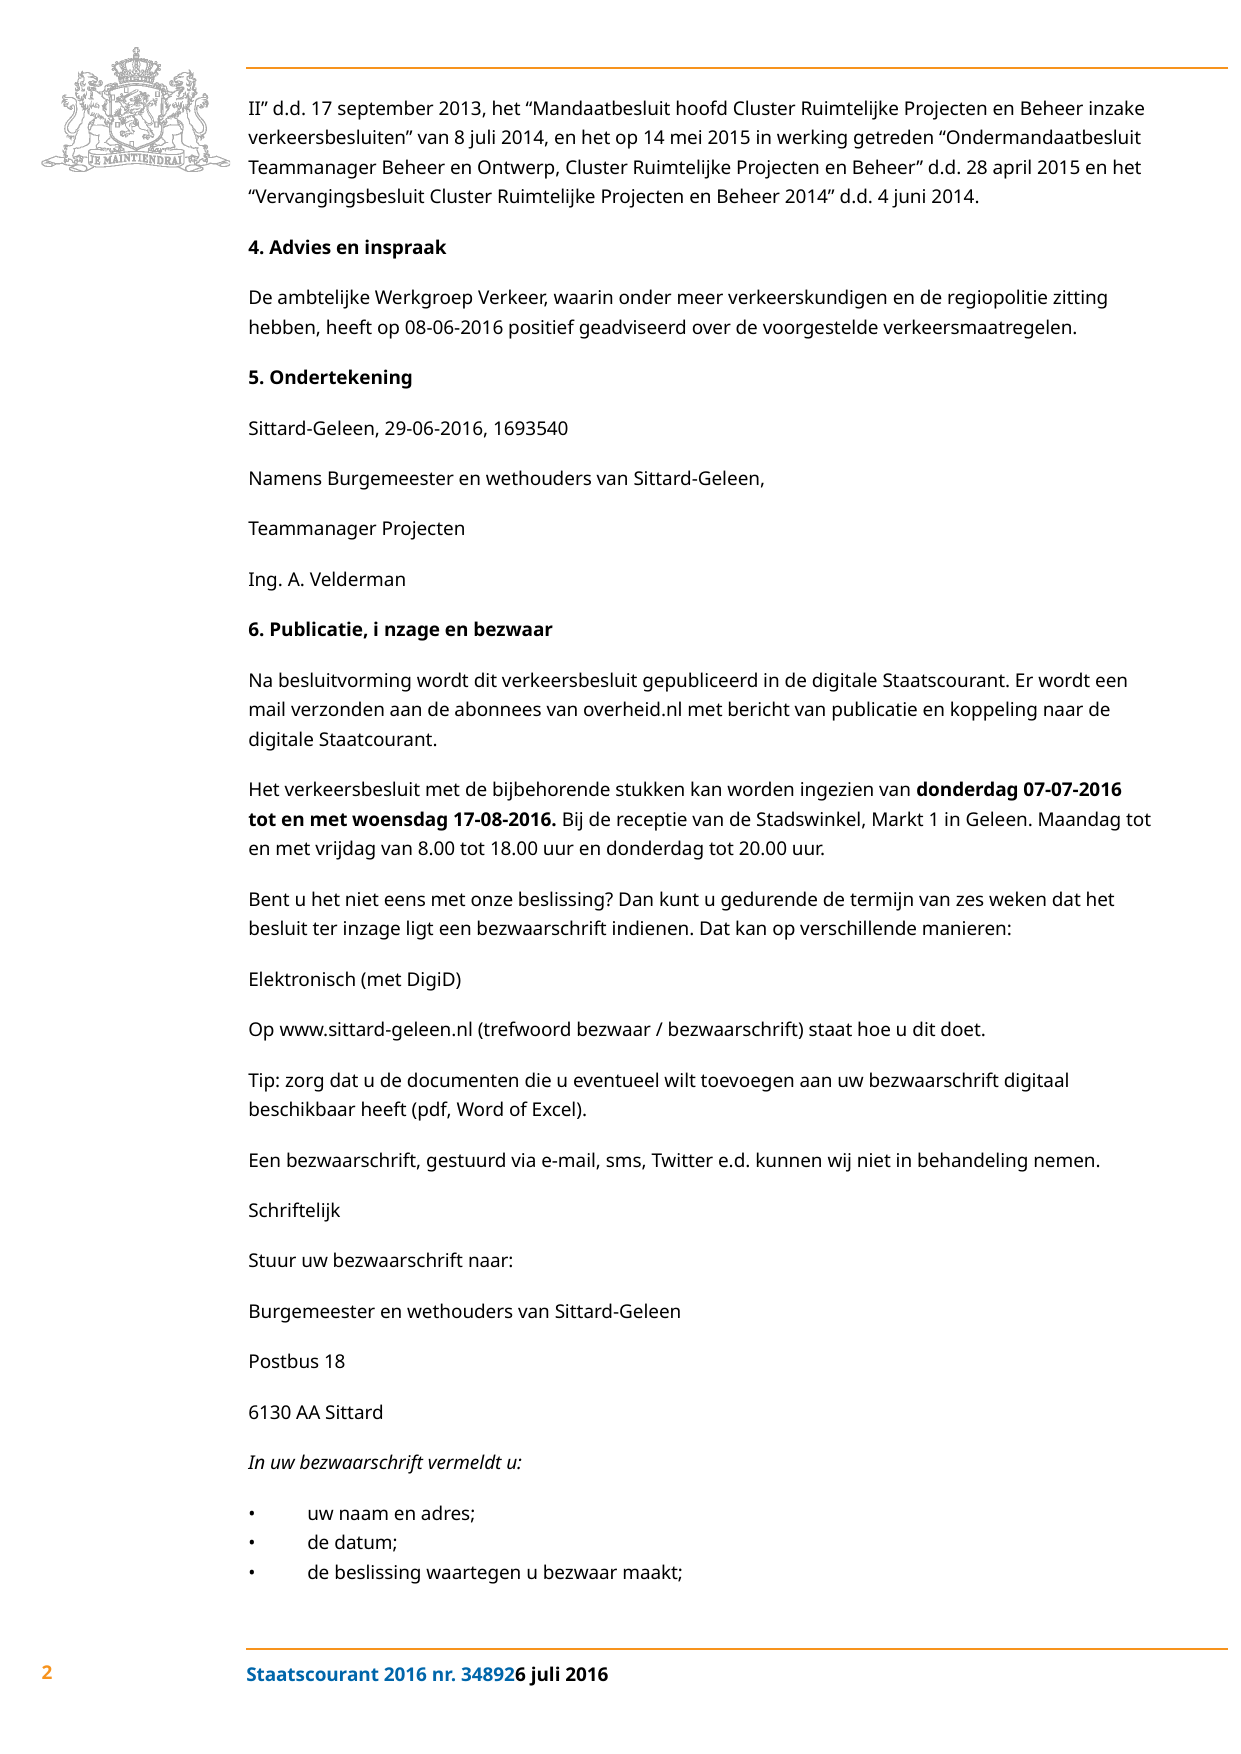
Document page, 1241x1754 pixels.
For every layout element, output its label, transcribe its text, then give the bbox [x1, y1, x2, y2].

text II” d.d. 17 september 2013, het “Mandaatbesluit hoofd Cluster Ruimtelijke Projecten en Beheer inzake verkeersbesluiten” van 8 juli 2014, en het op 14 mei 2015 in werking getreden “Ondermandaatbesluit Teammanager Beheer en Ontwerp, Cluster Ruimtelijke Projecten en Beheer” d.d. 28 april 2015 en het “Vervangingsbesluit Cluster Ruimtelijke Projecten en Beheer 2014” d.d. 4 juni 2014. [248, 95, 1152, 209]
text De ambtelijke Werkgroep Verkeer, waarin onder meer verkeerskundigen en de regiopolitie zitting hebben, heeft op 08-06-2016 positief geadviseerd over de voorgestelde verkeersmaatregelen. [248, 284, 1152, 340]
text Elektronisch (met DigiD) [248, 966, 1152, 992]
picture [41, 47, 231, 172]
text Het verkeersbesluit met de bijbehorende stukken kan worden ingezien van donderdag 07-07-2016 tot en met woensdag 17-08-2016. Bij de receptie van de Stadswinkel, Markt 1 in Geleen. Maandag tot en met vrijdag van 8.00 tot 18.00 uur en donderdag tot 20.00 uur. [248, 776, 1152, 861]
list uw naam en adres; [248, 1500, 1152, 1526]
text Een bezwaarschrift, gestuurd via e-mail, sms, Twitter e.d. kunnen wij niet in behandeling nemen. [248, 1147, 1152, 1173]
text Sittard-Geleen, 29-06-2016, 1693540 [248, 415, 1152, 441]
text 5. Ondertekening [248, 364, 1152, 390]
text Namens Burgemeester en wethouders van Sittard-Geleen, [248, 465, 1152, 491]
text In uw bezwaarschrift vermeldt u: [248, 1449, 1152, 1475]
text Teammanager Projecten [248, 516, 1152, 541]
text Tip: zorg dat u de documenten die u eventueel wilt toevoegen aan uw bezwaarschrift digitaal beschikbaar heeft (pdf, Word of Excel). [248, 1067, 1152, 1122]
text Burgemeester en wethouders van Sittard-Geleen [248, 1298, 1152, 1324]
text Ing. A. Velderman [248, 566, 1152, 592]
text Na besluitvorming wordt dit verkeersbesluit gepubliceerd in de digitale Staatscourant. Er wordt een mail verzonden aan de abonnees van overheid.nl met bericht van publicatie en koppeling naar de digitale Staatcourant. [248, 667, 1152, 752]
text Op www.sittard-geleen.nl (trefwoord bezwaar / bezwaarschrift) staat hoe u dit doet. [248, 1016, 1152, 1042]
text 6130 AA Sittard [248, 1399, 1152, 1425]
text 4. Advies en inspraak [248, 234, 1152, 260]
list de datum; [248, 1529, 1152, 1555]
list de beslissing waartegen u bezwaar maakt; [248, 1559, 1152, 1585]
text Stuur uw bezwaarschrift naar: [248, 1248, 1152, 1273]
text Postbus 18 [248, 1348, 1152, 1374]
text 6. Publicatie, i nzage en bezwaar [248, 616, 1152, 642]
text Bent u het niet eens met onze beslissing? Dan kunt u gedurende de termijn van zes weken dat het besluit ter inzage ligt een bezwaarschrift indienen. Dat kan op verschillende manieren: [248, 886, 1152, 941]
text Schriftelijk [248, 1197, 1152, 1223]
